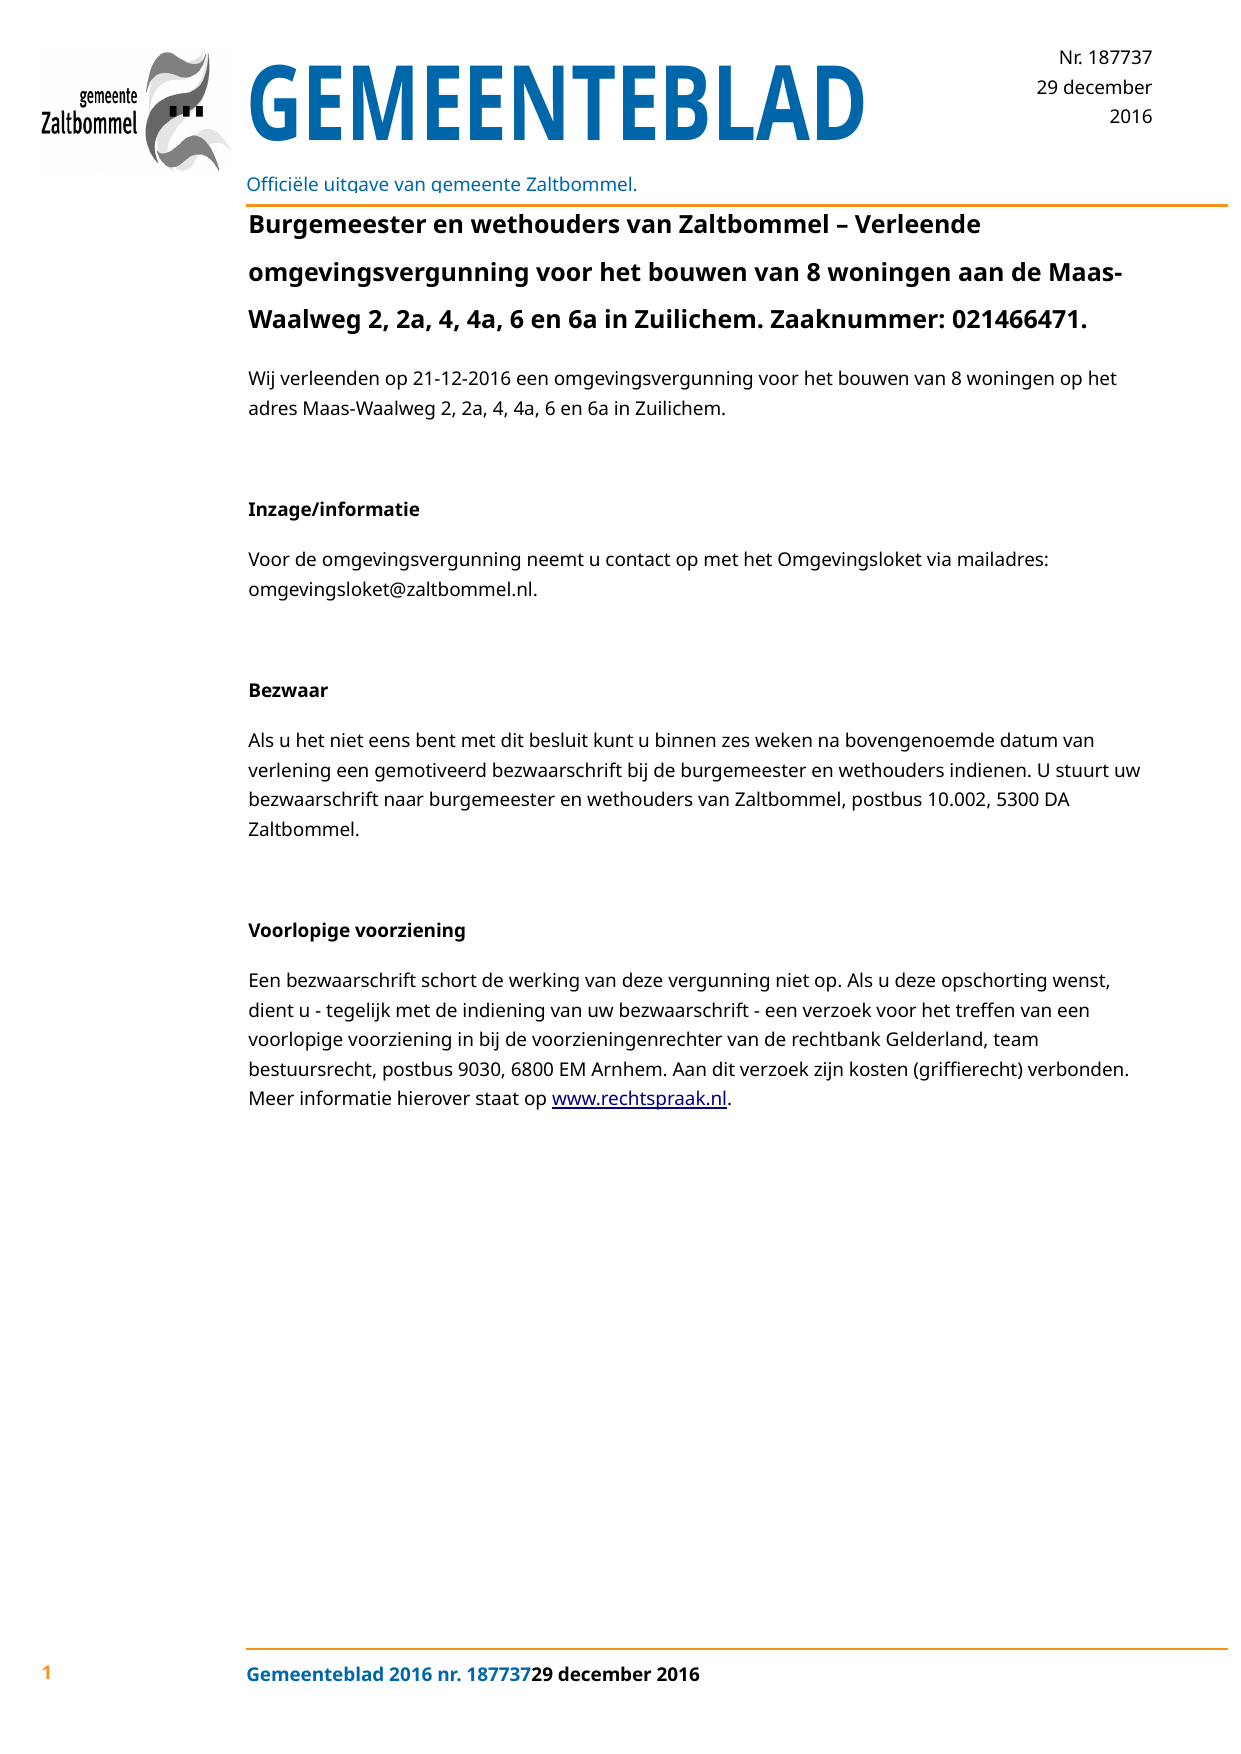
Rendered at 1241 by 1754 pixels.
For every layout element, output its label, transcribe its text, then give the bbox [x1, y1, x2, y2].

picture [41, 47, 231, 172]
text Inzage/informatie [248, 496, 1152, 522]
text Als u het niet eens bent met dit besluit kunt u binnen zes weken na bovengenoemde datum van verlening een gemotiveerd bezwaarschrift bij de burgemeester en wethouders indienen. U stuurt uw bezwaarschrift naar burgemeester en wethouders van Zaltbommel, postbus 10.002, 5300 DA Zaltbommel. [248, 727, 1152, 842]
text Wij verleenden op 21-12-2016 een omgevingsvergunning voor het bouwen van 8 woningen op het adres Maas-Waalweg 2, 2a, 4, 4a, 6 en 6a in Zuilichem. [248, 366, 1152, 421]
text Voorlopige voorziening [248, 917, 1152, 942]
text Bezwaar [248, 677, 1152, 702]
text Voor de omgevingsvergunning neemt u contact op met het Omgevingsloket via mailadres: omgevingsloket@zaltbommel.nl. [248, 546, 1152, 602]
text Een bezwaarschrift schort de werking van deze vergunning niet op. Als u deze opschorting wenst, dient u - tegelijk met de indiening van uw bezwaarschrift - een verzoek voor het treffen van een voorlopige voorziening in bij de voorzieningenrechter van de rechtbank Gelderland, team bestuursrecht, postbus 9030, 6800 EM Arnhem. Aan dit verzoek zijn kosten (griffierecht) verbonden. Meer informatie hierover staat op www.rechtspraak.nl. [248, 967, 1152, 1111]
text Burgemeester en wethouders van Zaltbommel – Verleende omgevingsvergunning voor het bouwen van 8 woningen aan de Maas-Waalweg 2, 2a, 4, 4a, 6 en 6a in Zuilichem. Zaaknummer: 021466471. [248, 207, 1152, 336]
